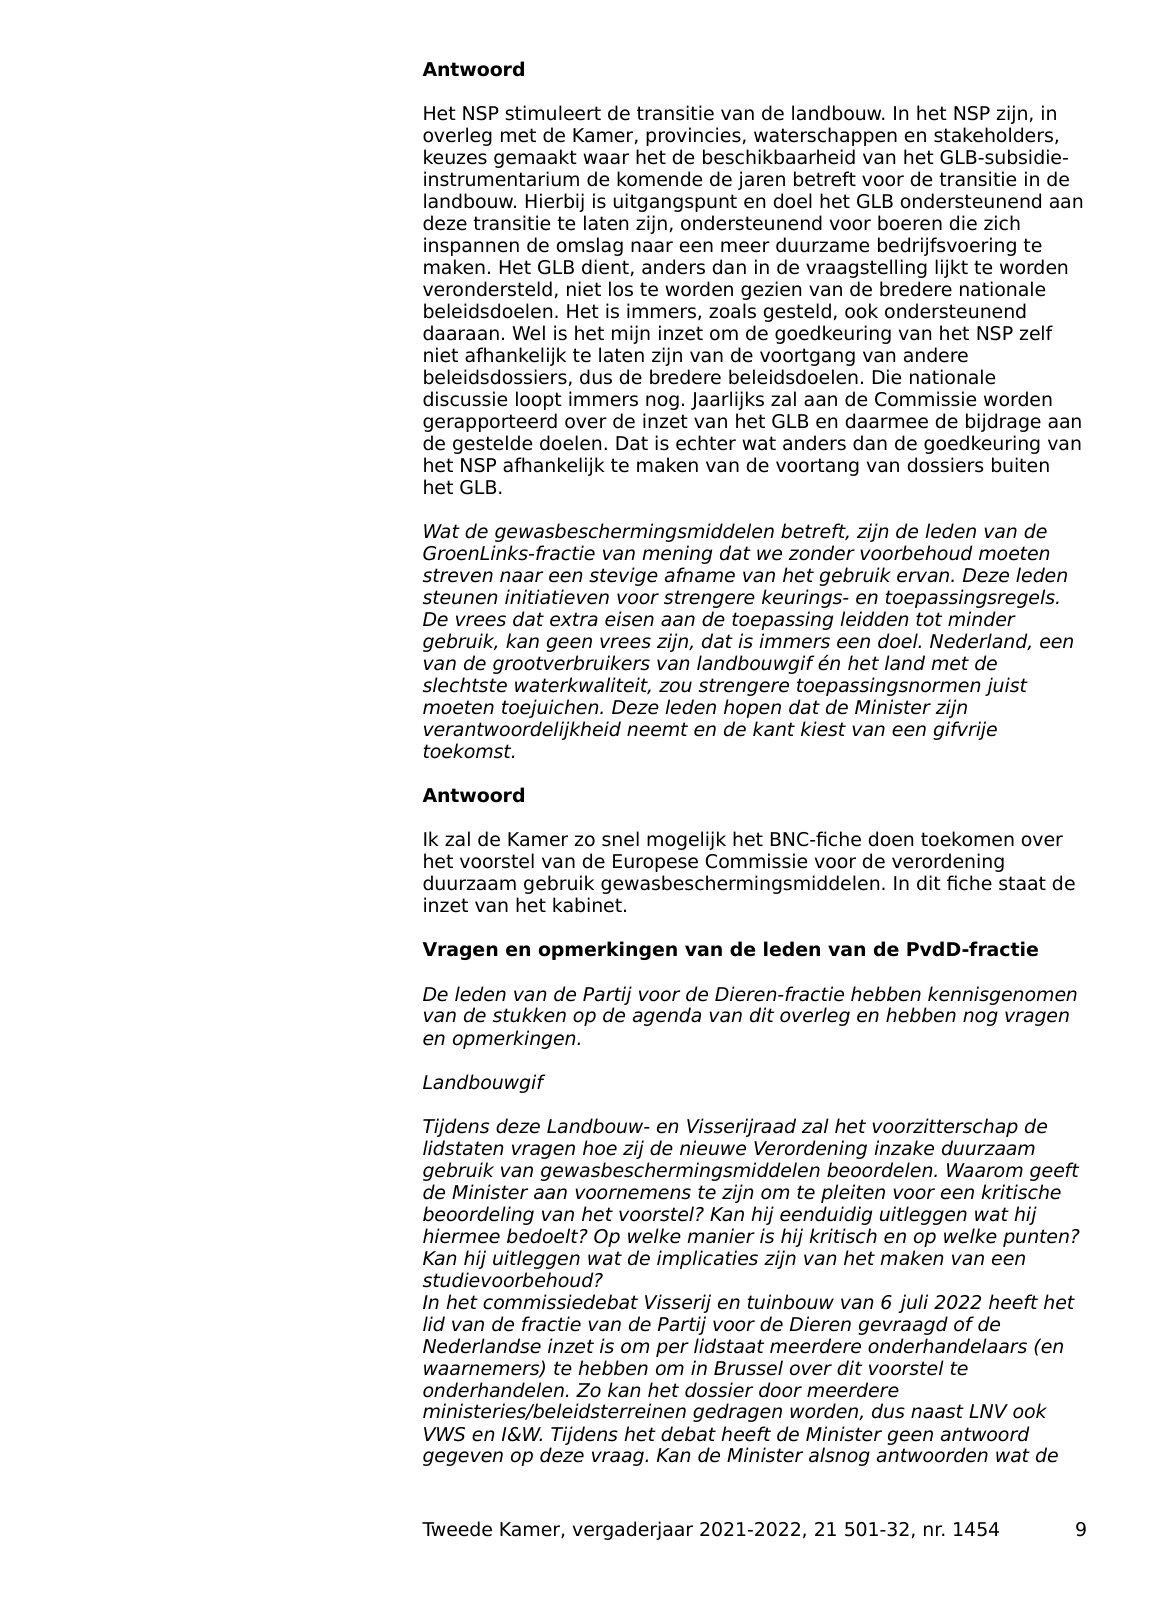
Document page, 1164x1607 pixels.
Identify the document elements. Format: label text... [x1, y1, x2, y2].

subtitle Vragen en opmerkingen van de leden van de PvdD-fractie [422, 939, 1087, 961]
text De leden van de Partij voor de Dieren-fractie hebben kennisgenomen van de stukken op de agenda van dit overleg en hebben nog vragen en opmerkingen. [422, 983, 1087, 1049]
text Tijdens deze Landbouw- en Visserijraad zal het voorzitterschap de lidstaten vragen hoe zij de nieuwe Verordening inzake duurzaam gebruik van gewasbeschermingsmiddelen beoordelen. Waarom geeft de Minister aan voornemens te zijn om te pleiten voor een kritische beoordeling van het voorstel? Kan hij eenduidig uitleggen wat hij hiermee bedoelt? Op welke manier is hij kritisch en op welke punten? Kan hij uitleggen wat de implicaties zijn van het maken van een studievoorbehoud? [422, 1116, 1087, 1292]
text Het NSP stimuleert de transitie van de landbouw. In het NSP zijn, in overleg met de Kamer, provincies, waterschappen en stakeholders, keuzes gemaakt waar het de beschikbaarheid van het GLB-subsidie-instrumentarium de komende de jaren betreft voor de transitie in de landbouw. Hierbij is uitgangspunt en doel het GLB ondersteunend aan deze transitie te laten zijn, ondersteunend voor boeren die zich inspannen de omslag naar een meer duurzame bedrijfsvoering te maken. Het GLB dient, anders dan in de vraagstelling lijkt te worden verondersteld, niet los te worden gezien van de bredere nationale beleidsdoelen. Het is immers, zoals gesteld, ook ondersteunend daaraan. Wel is het mijn inzet om de goedkeuring van het NSP zelf niet afhankelijk te laten zijn van de voortgang van andere beleidsdossiers, dus de bredere beleidsdoelen. Die nationale discussie loopt immers nog. Jaarlijks zal aan de Commissie worden gerapporteerd over de inzet van het GLB en daarmee de bijdrage aan de gestelde doelen. Dat is echter wat anders dan de goedkeuring van het NSP afhankelijk te maken van de voortang van dossiers buiten het GLB. [422, 103, 1087, 499]
subtitle Antwoord [422, 59, 1087, 81]
text Ik zal de Kamer zo snel mogelijk het BNC-fiche doen toekomen over het voorstel van de Europese Commissie voor de verordening duurzaam gebruik gewasbeschermingsmiddelen. In dit fiche staat de inzet van het kabinet. [422, 829, 1087, 917]
text In het commissiedebat Visserij en tuinbouw van 6 juli 2022 heeft het lid van de fractie van de Partij voor de Dieren gevraagd of de Nederlandse inzet is om per lidstaat meerdere onderhandelaars (en waarnemers) te hebben om in Brussel over dit voorstel te onderhandelen. Zo kan het dossier door meerdere ministeries/beleidsterreinen gedragen worden, dus naast LNV ook VWS en I&W. Tijdens het debat heeft de Minister geen antwoord gegeven op deze vraag. Kan de Minister alsnog antwoorden wat de [422, 1292, 1087, 1467]
subtitle Landbouwgif [422, 1072, 1087, 1093]
text Wat de gewasbeschermingsmiddelen betreft, zijn de leden van de GroenLinks-fractie van mening dat we zonder voorbehoud moeten streven naar een stevige afname van het gebruik ervan. Deze leden steunen initiatieven voor strengere keurings- en toepassingsregels. De vrees dat extra eisen aan de toepassing leidden tot minder gebruik, kan geen vrees zijn, dat is immers een doel. Nederland, een van de grootverbruikers van landbouwgif én het land met de slechtste waterkwaliteit, zou strengere toepassingsnormen juist moeten toejuichen. Deze leden hopen dat de Minister zijn verantwoordelijkheid neemt en de kant kiest van een gifvrije toekomst. [422, 521, 1087, 763]
subtitle Antwoord [422, 785, 1087, 807]
